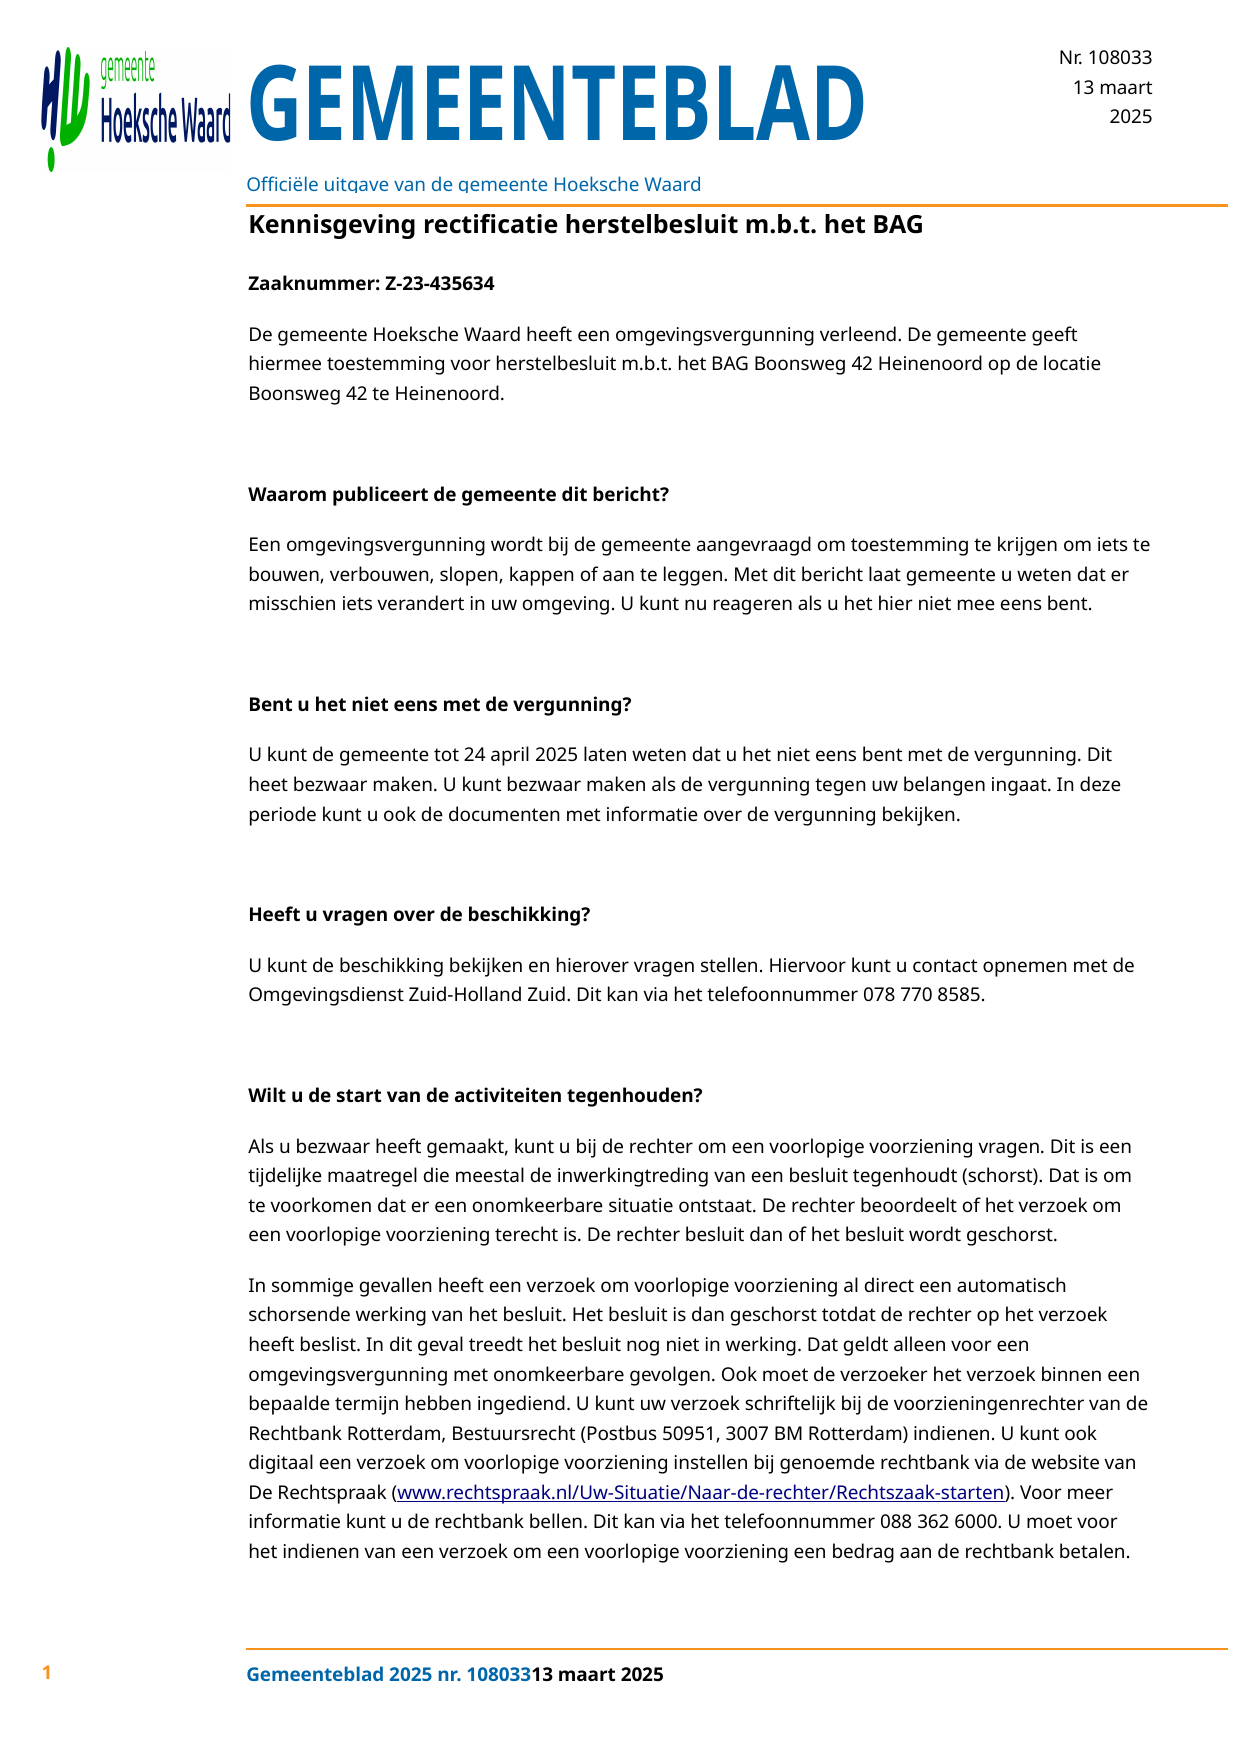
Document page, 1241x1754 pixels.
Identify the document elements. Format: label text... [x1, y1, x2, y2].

text Kennisgeving rectificatie herstelbesluit m.b.t. het BAG [248, 207, 1152, 241]
text In sommige gevallen heeft een verzoek om voorlopige voorziening al direct een automatisch schorsende werking van het besluit. Het besluit is dan geschorst totdat de rechter op het verzoek heeft beslist. In dit geval treedt het besluit nog niet in werking. Dat geldt alleen voor een omgevingsvergunning met onomkeerbare gevolgen. Ook moet de verzoeker het verzoek binnen een bepaalde termijn hebben ingediend. U kunt uw verzoek schriftelijk bij de voorzieningenrechter van de Rechtbank Rotterdam, Bestuursrecht (Postbus 50951, 3007 BM Rotterdam) indienen. U kunt ook digitaal een verzoek om voorlopige voorziening instellen bij genoemde rechtbank via de website van De Rechtspraak (www.rechtspraak.nl/Uw-Situatie/Naar-de-rechter/Rechtszaak-starten). Voor meer informatie kunt u de rechtbank bellen. Dit kan via het telefoonnummer 088 362 6000. U moet voor het indienen van een verzoek om een voorlopige voorziening een bedrag aan de rechtbank betalen. [248, 1272, 1152, 1564]
text Een omgevingsvergunning wordt bij de gemeente aangevraagd om toestemming te krijgen om iets te bouwen, verbouwen, slopen, kappen of aan te leggen. Met dit bericht laat gemeente u weten dat er misschien iets verandert in uw omgeving. U kunt nu reageren als u het hier niet mee eens bent. [248, 531, 1152, 616]
text Heeft u vragen over de beschikking? [248, 902, 1152, 927]
text Bent u het niet eens met de vergunning? [248, 691, 1152, 717]
text Zaaknummer: Z-23-435634 [248, 270, 1152, 296]
text U kunt de beschikking bekijken en hierover vragen stellen. Hiervoor kunt u contact opnemen met de Omgevingsdienst Zuid-Holland Zuid. Dit kan via het telefoonnummer 078 770 8585. [248, 952, 1152, 1007]
text De gemeente Hoeksche Waard heeft een omgevingsvergunning verleend. De gemeente geeft hiermee toestemming voor herstelbesluit m.b.t. het BAG Boonsweg 42 Heinenoord op de locatie Boonsweg 42 te Heinenoord. [248, 321, 1152, 406]
text Als u bezwaar heeft gemaakt, kunt u bij de rechter om een voorlopige voorziening vragen. Dit is een tijdelijke maatregel die meestal de inwerkingtreding van een besluit tegenhoudt (schorst). Dat is om te voorkomen dat er een onomkeerbare situatie ontstaat. De rechter beoordeelt of het verzoek om een voorlopige voorziening terecht is. De rechter besluit dan of het besluit wordt geschorst. [248, 1133, 1152, 1247]
picture [41, 47, 231, 172]
text Wilt u de start van de activiteiten tegenhouden? [248, 1082, 1152, 1108]
text Waarom publiceert de gemeente dit bericht? [248, 481, 1152, 506]
text U kunt de gemeente tot 24 april 2025 laten weten dat u het niet eens bent met de vergunning. Dit heet bezwaar maken. U kunt bezwaar maken als de vergunning tegen uw belangen ingaat. In deze periode kunt u ook de documenten met informatie over de vergunning bekijken. [248, 742, 1152, 826]
